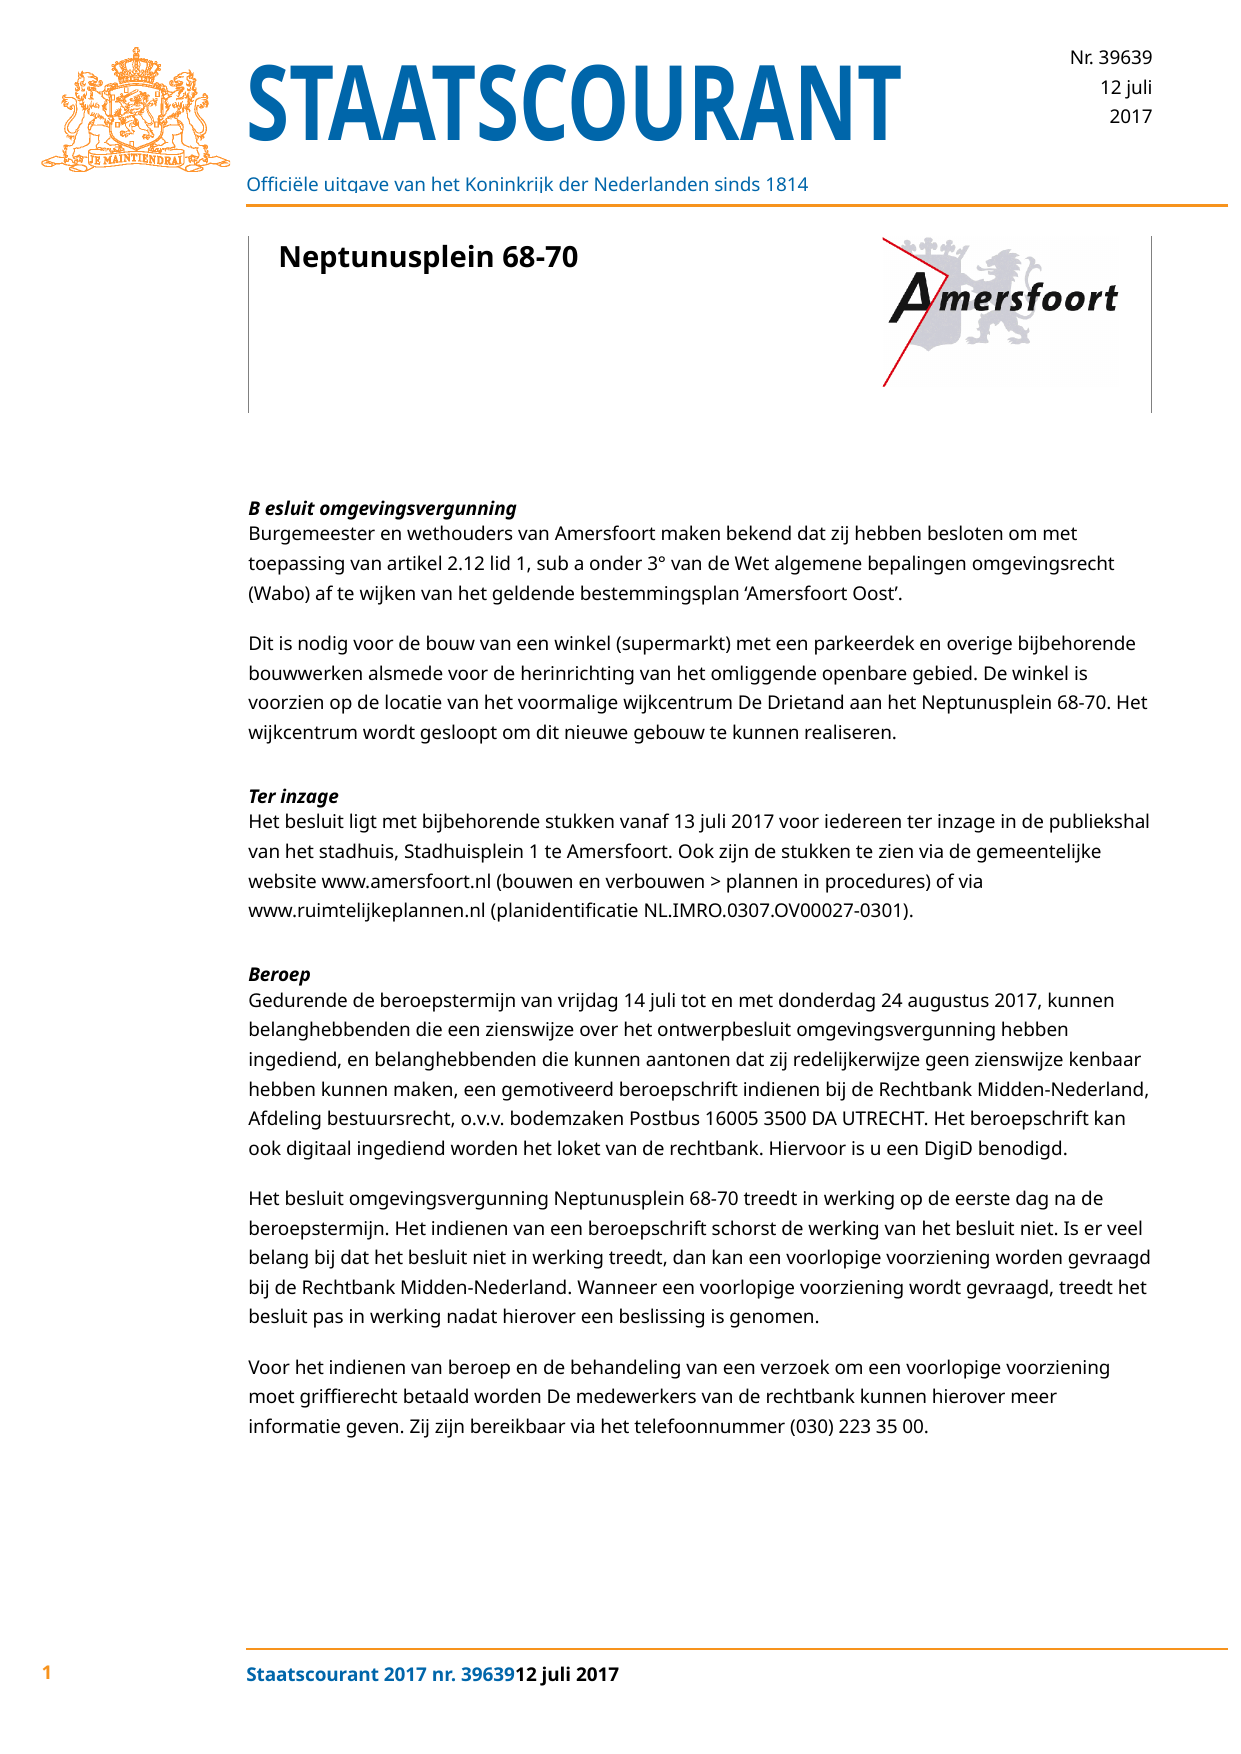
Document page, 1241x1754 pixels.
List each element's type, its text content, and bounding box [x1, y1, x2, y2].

picture [41, 47, 231, 172]
text Voor het indienen van beroep en de behandeling van een verzoek om een voorlopige voorziening moet griffierecht betaald worden De medewerkers van de rechtbank kunnen hierover meer informatie geven. Zij zijn bereikbaar via het telefoonnummer (030) 223 35 00. [248, 1354, 1152, 1439]
text Beroep [248, 961, 1152, 987]
picture [882, 236, 1119, 387]
text Het besluit omgevingsvergunning Neptunusplein 68-70 treedt in werking op de eerste dag na de beroepstermijn. Het indienen van een beroepschrift schorst de werking van het besluit niet. Is er veel belang bij dat het besluit niet in werking treedt, dan kan een voorlopige voorziening worden gevraagd bij de Rechtbank Midden-Nederland. Wanneer een voorlopige voorziening wordt gevraagd, treedt het besluit pas in werking nadat hierover een beslissing is genomen. [248, 1185, 1152, 1329]
text Burgemeester en wethouders van Amersfoort maken bekend dat zij hebben besloten om met toepassing van artikel 2.12 lid 1, sub a onder 3° van de Wet algemene bepalingen omgevingsrecht (Wabo) af te wijken van het geldende bestemmingsplan ‘Amersfoort Oost’. [248, 521, 1152, 606]
text Het besluit ligt met bijbehorende stukken vanaf 13 juli 2017 voor iedereen ter inzage in de publiekshal van het stadhuis, Stadhuisplein 1 te Amersfoort. Ook zijn de stukken te zien via de gemeentelijke website www.amersfoort.nl (bouwen en verbouwen > plannen in procedures) of via www.ruimtelijkeplannen.nl (planidentificatie NL.IMRO.0307.OV00027-0301). [248, 809, 1152, 923]
text Dit is nodig voor de bouw van een winkel (supermarkt) met een parkeerdek en overige bijbehorende bouwwerken alsmede voor de herinrichting van het omliggende openbare gebied. De winkel is voorzien op de locatie van het voormalige wijkcentrum De Drietand aan het Neptunusplein 68-70. Het wijkcentrum wordt gesloopt om dit nieuwe gebouw te kunnen realiseren. [248, 630, 1152, 745]
text Ter inzage [248, 783, 1152, 809]
table_header Neptunusplein 68-70 [249, 236, 850, 413]
table_header [850, 236, 1151, 413]
text B esluit omgevingsvergunning [248, 495, 1152, 521]
text Gedurende de beroepstermijn van vrijdag 14 juli tot en met donderdag 24 augustus 2017, kunnen belanghebbenden die een zienswijze over het ontwerpbesluit omgevingsvergunning hebben ingediend, en belanghebbenden die kunnen aantonen dat zij redelijkerwijze geen zienswijze kenbaar hebben kunnen maken, een gemotiveerd beroepschrift indienen bij de Rechtbank Midden-Nederland, Afdeling bestuursrecht, o.v.v. bodemzaken Postbus 16005 3500 DA UTRECHT. Het beroepschrift kan ook digitaal ingediend worden het loket van de rechtbank. Hiervoor is u een DigiD benodigd. [248, 987, 1152, 1161]
